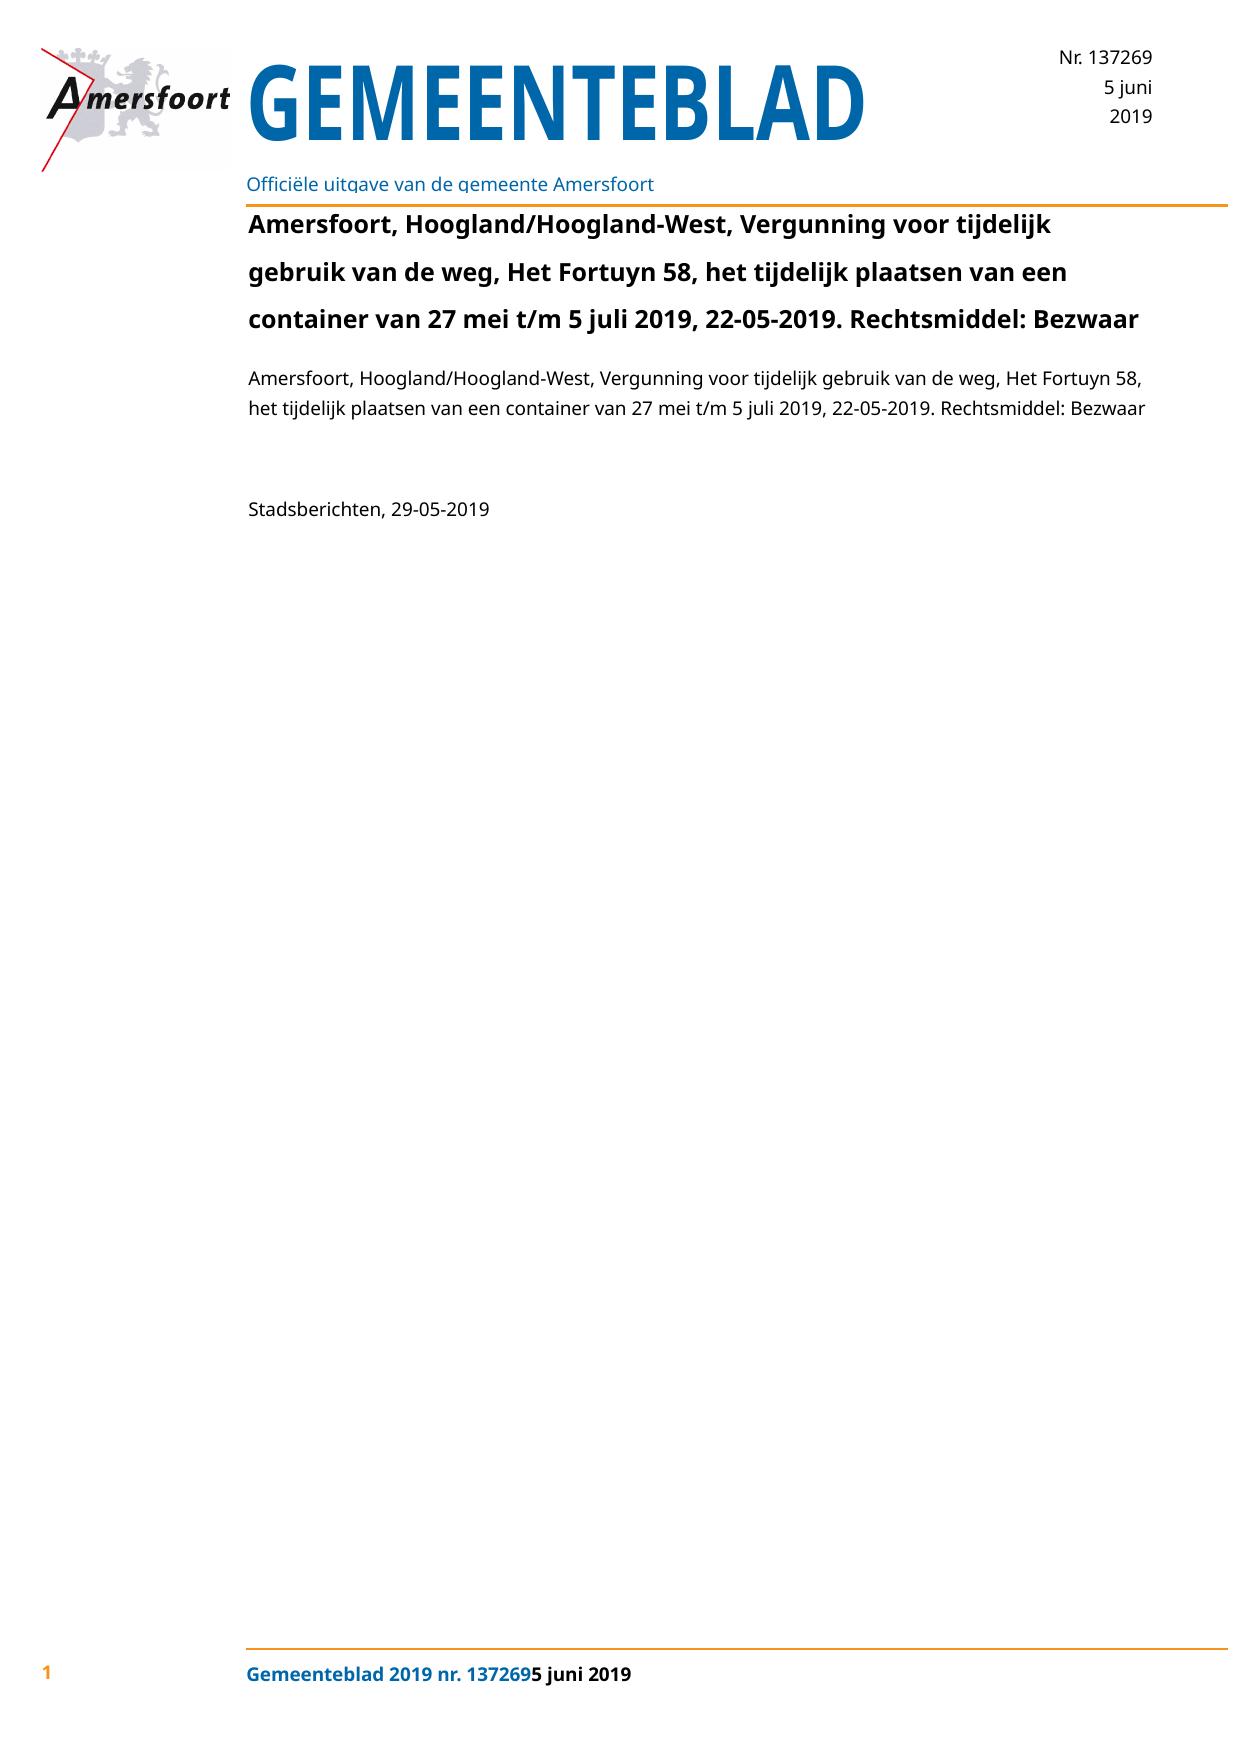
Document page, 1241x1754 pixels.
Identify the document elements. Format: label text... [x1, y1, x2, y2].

picture [41, 47, 231, 172]
text Amersfoort, Hoogland/Hoogland-West, Vergunning voor tijdelijk gebruik van de weg, Het Fortuyn 58, het tijdelijk plaatsen van een container van 27 mei t/m 5 juli 2019, 22-05-2019. Rechtsmiddel: Bezwaar [248, 207, 1152, 336]
text Amersfoort, Hoogland/Hoogland-West, Vergunning voor tijdelijk gebruik van de weg, Het Fortuyn 58, het tijdelijk plaatsen van een container van 27 mei t/m 5 juli 2019, 22-05-2019. Rechtsmiddel: Bezwaar [248, 366, 1152, 421]
text Stadsberichten, 29-05-2019 [248, 496, 1152, 522]
